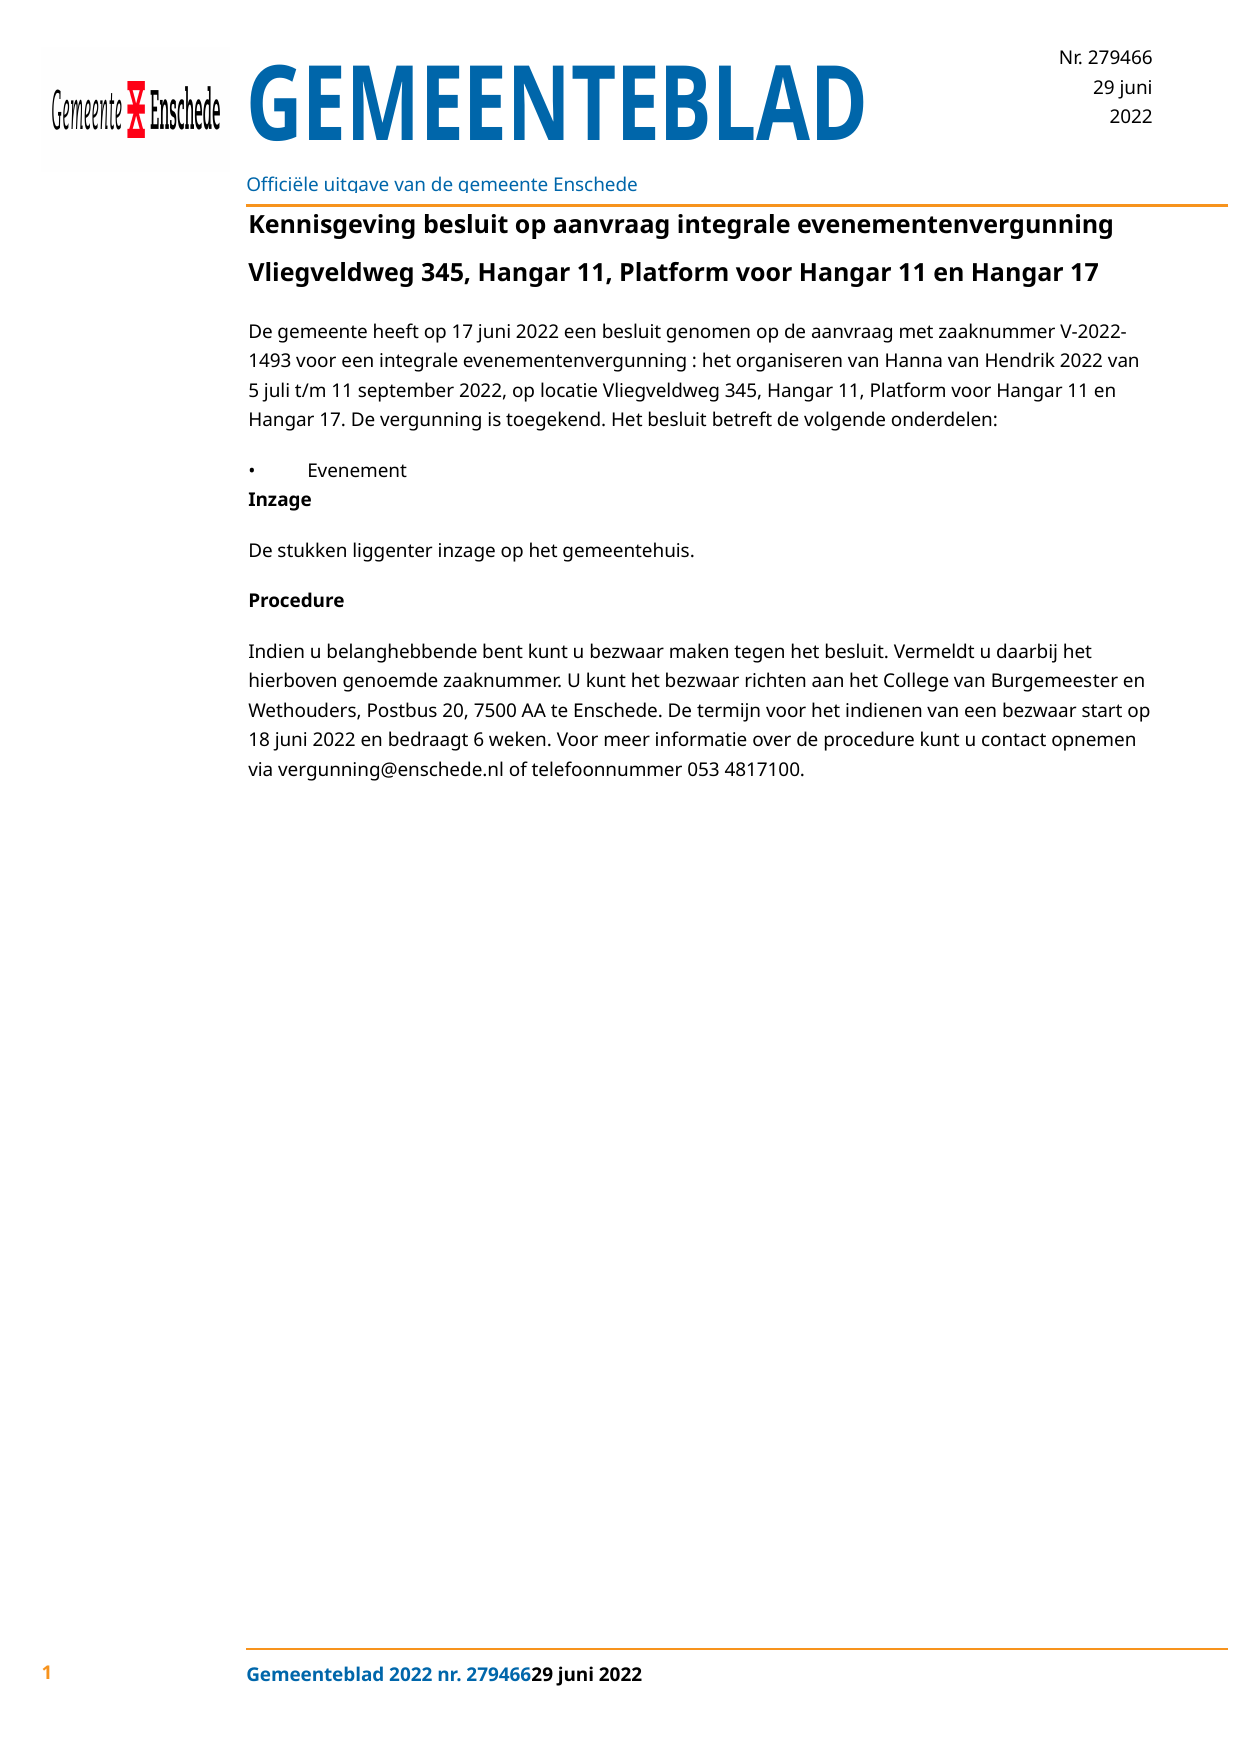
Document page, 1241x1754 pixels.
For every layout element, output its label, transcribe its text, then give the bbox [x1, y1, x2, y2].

picture [41, 47, 231, 172]
text De gemeente heeft op 17 juni 2022 een besluit genomen op de aanvraag met zaaknummer V-2022-1493 voor een integrale evenementenvergunning : het organiseren van Hanna van Hendrik 2022 van 5 juli t/m 11 september 2022, op locatie Vliegveldweg 345, Hangar 11, Platform voor Hangar 11 en Hangar 17. De vergunning is toegekend. Het besluit betreft de volgende onderdelen: [248, 318, 1152, 432]
text Inzage [248, 487, 1152, 512]
list Evenement [248, 457, 1152, 483]
text Procedure [248, 587, 1152, 613]
text Indien u belanghebbende bent kunt u bezwaar maken tegen het besluit. Vermeldt u daarbij het hierboven genoemde zaaknummer. U kunt het bezwaar richten aan het College van Burgemees­ter en Wethouders, Postbus 20, 7500 AA te Enschede. De termijn voor het indienen van een bezwaar start op 18 juni 2022 en bedraagt 6 weken. Voor meer informatie over de procedure kunt u contact opnemen via vergunning@enschede.nl of telefoonnummer 053 4817100. [248, 638, 1152, 782]
text De stukken liggenter inzage op het gemeentehuis. [248, 537, 1152, 563]
text Kennisgeving besluit op aanvraag integrale evenementenvergunning Vliegveldweg 345, Hangar 11, Platform voor Hangar 11 en Hangar 17 [248, 207, 1152, 288]
